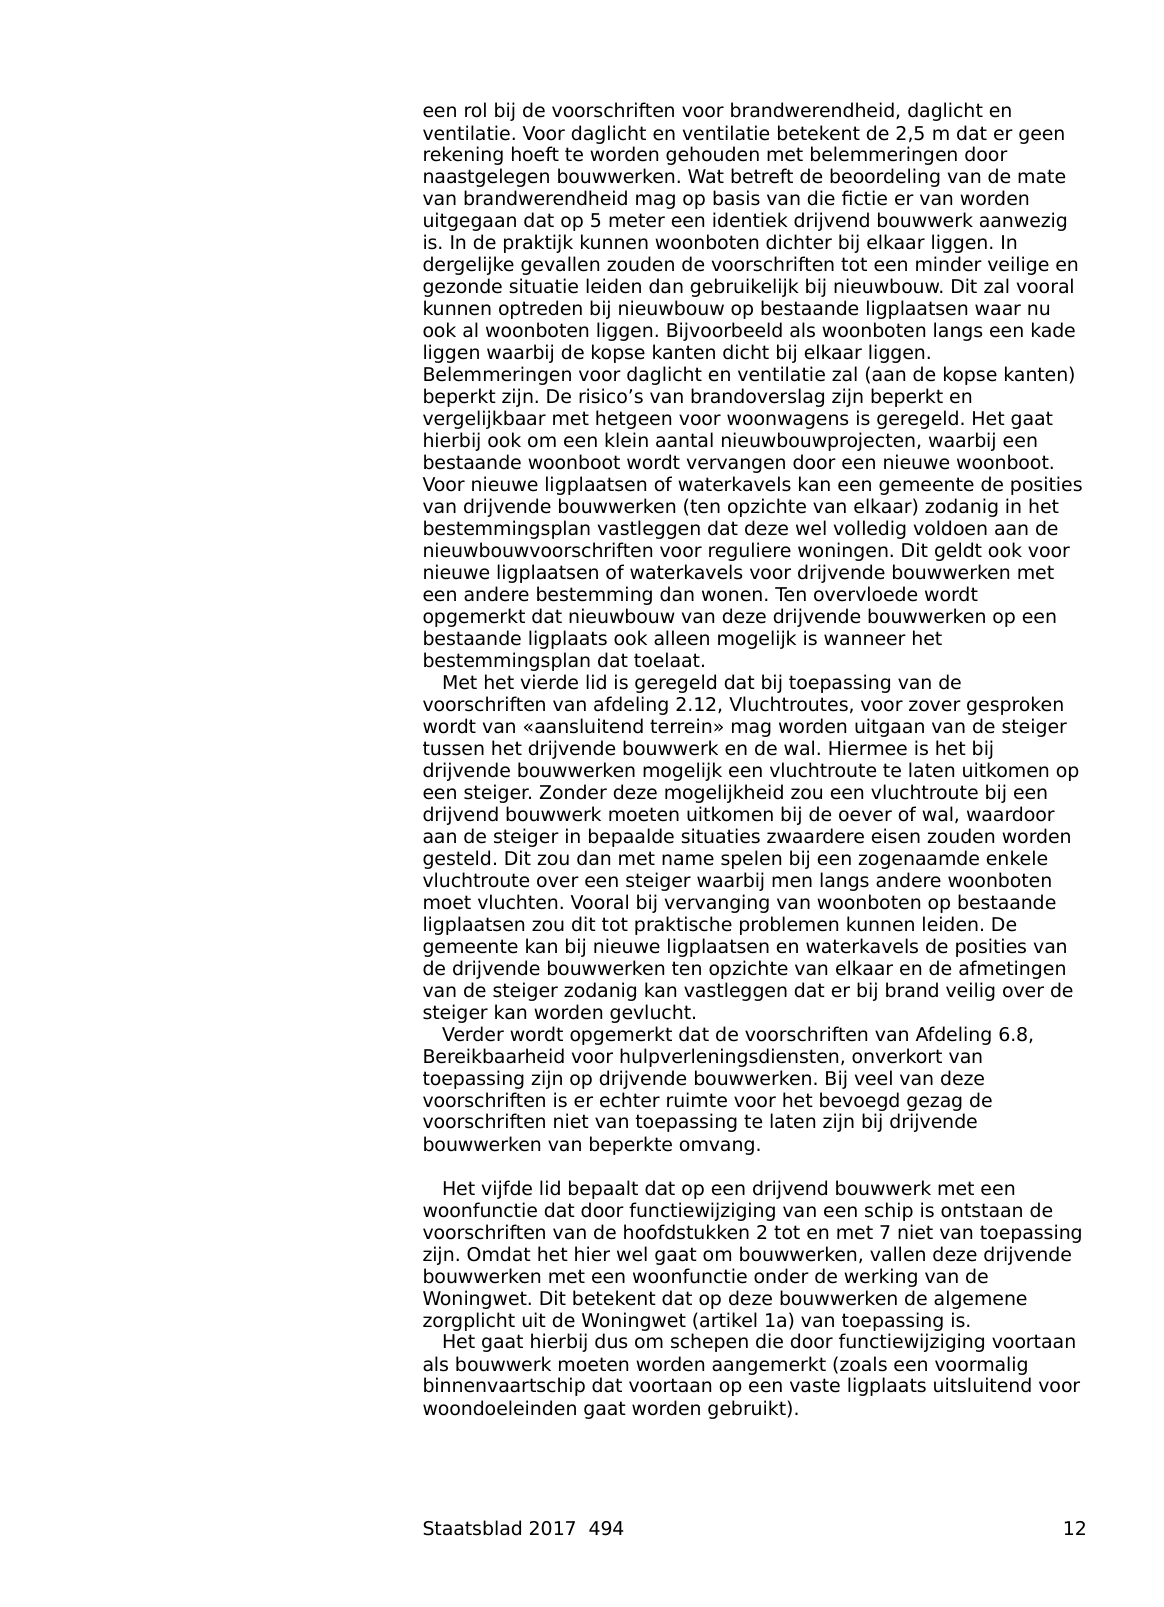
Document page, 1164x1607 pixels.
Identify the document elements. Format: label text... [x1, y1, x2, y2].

text Het gaat hierbij dus om schepen die door functiewijziging voortaan als bouwwerk moeten worden aangemerkt (zoals een voormalig binnenvaartschip dat voortaan op een vaste ligplaats uitsluitend voor woondoeleinden gaat worden gebruikt). [422, 1331, 1087, 1419]
text een rol bij de voorschriften voor brandwerendheid, daglicht en ventilatie. Voor daglicht en ventilatie betekent de 2,5 m dat er geen rekening hoeft te worden gehouden met belemmeringen door naastgelegen bouwwerken. Wat betreft de beoordeling van de mate van brandwerendheid mag op basis van die fictie er van worden uitgegaan dat op 5 meter een identiek drijvend bouwwerk aanwezig is. In de praktijk kunnen woonboten dichter bij elkaar liggen. In dergelijke gevallen zouden de voorschriften tot een minder veilige en gezonde situatie leiden dan gebruikelijk bij nieuwbouw. Dit zal vooral kunnen optreden bij nieuwbouw op bestaande ligplaatsen waar nu ook al woonboten liggen. Bijvoorbeeld als woonboten langs een kade liggen waarbij de kopse kanten dicht bij elkaar liggen. Belemmeringen voor daglicht en ventilatie zal (aan de kopse kanten) beperkt zijn. De risico’s van brandoverslag zijn beperkt en vergelijkbaar met hetgeen voor woonwagens is geregeld. Het gaat hierbij ook om een klein aantal nieuwbouwprojecten, waarbij een bestaande woonboot wordt vervangen door een nieuwe woonboot. Voor nieuwe ligplaatsen of waterkavels kan een gemeente de posities van drijvende bouwwerken (ten opzichte van elkaar) zodanig in het bestemmingsplan vastleggen dat deze wel volledig voldoen aan de nieuwbouwvoorschriften voor reguliere woningen. Dit geldt ook voor nieuwe ligplaatsen of waterkavels voor drijvende bouwwerken met een andere bestemming dan wonen. Ten overvloede wordt opgemerkt dat nieuwbouw van deze drijvende bouwwerken op een bestaande ligplaats ook alleen mogelijk is wanneer het bestemmingsplan dat toelaat. [422, 100, 1087, 672]
text Verder wordt opgemerkt dat de voorschriften van Afdeling 6.8, Bereikbaarheid voor hulpverleningsdiensten, onverkort van toepassing zijn op drijvende bouwwerken. Bij veel van deze voorschriften is er echter ruimte voor het bevoegd gezag de voorschriften niet van toepassing te laten zijn bij drijvende bouwwerken van beperkte omvang. [422, 1023, 1087, 1155]
text Het vijfde lid bepaalt dat op een drijvend bouwwerk met een woonfunctie dat door functiewijziging van een schip is ontstaan de voorschriften van de hoofdstukken 2 tot en met 7 niet van toepassing zijn. Omdat het hier wel gaat om bouwwerken, vallen deze drijvende bouwwerken met een woonfunctie onder de werking van de Woningwet. Dit betekent dat op deze bouwwerken de algemene zorgplicht uit de Woningwet (artikel 1a) van toepassing is. [422, 1178, 1087, 1331]
text Met het vierde lid is geregeld dat bij toepassing van de voorschriften van afdeling 2.12, Vluchtroutes, voor zover gesproken wordt van «aansluitend terrein» mag worden uitgaan van de steiger tussen het drijvende bouwwerk en de wal. Hiermee is het bij drijvende bouwwerken mogelijk een vluchtroute te laten uitkomen op een steiger. Zonder deze mogelijkheid zou een vluchtroute bij een drijvend bouwwerk moeten uitkomen bij de oever of wal, waardoor aan de steiger in bepaalde situaties zwaardere eisen zouden worden gesteld. Dit zou dan met name spelen bij een zogenaamde enkele vluchtroute over een steiger waarbij men langs andere woonboten moet vluchten. Vooral bij vervanging van woonboten op bestaande ligplaatsen zou dit tot praktische problemen kunnen leiden. De gemeente kan bij nieuwe ligplaatsen en waterkavels de posities van de drijvende bouwwerken ten opzichte van elkaar en de afmetingen van de steiger zodanig kan vastleggen dat er bij brand veilig over de steiger kan worden gevlucht. [422, 672, 1087, 1023]
